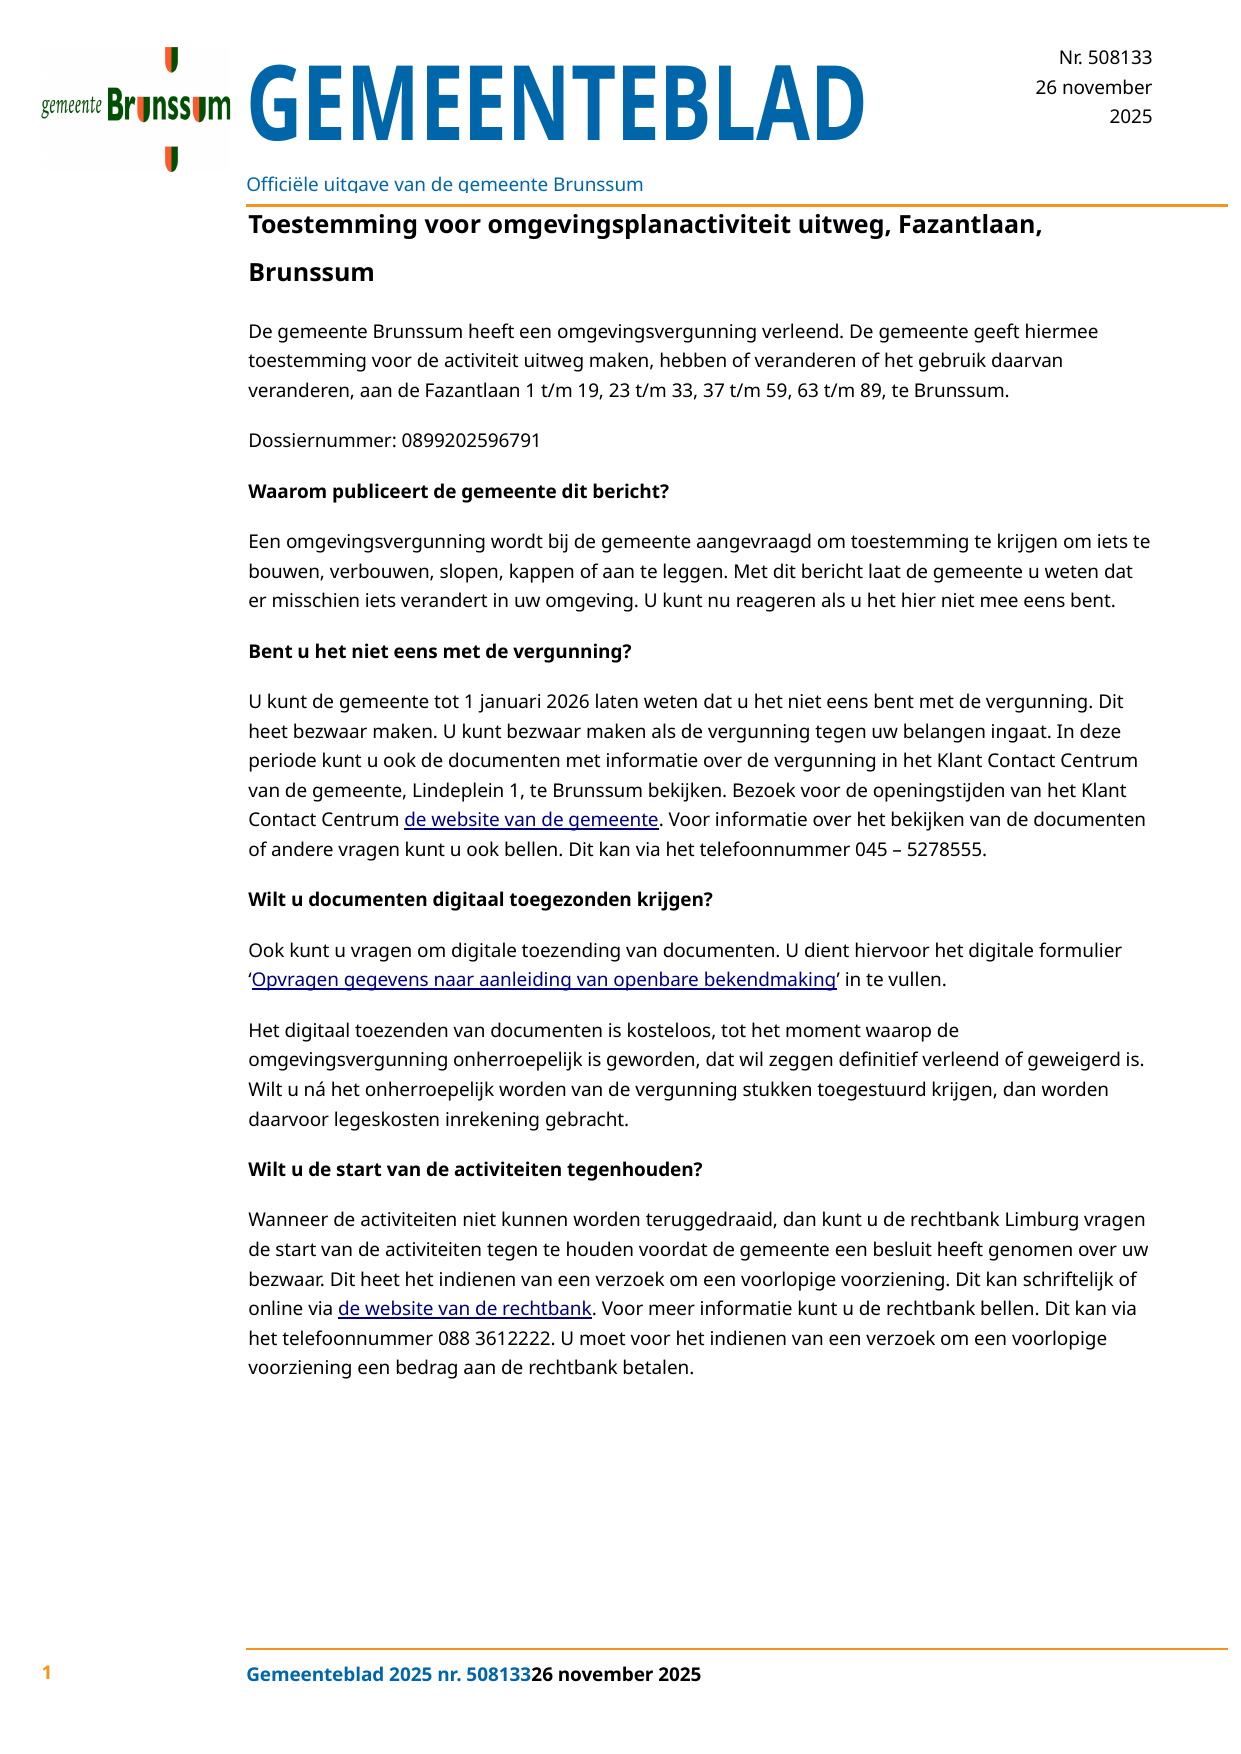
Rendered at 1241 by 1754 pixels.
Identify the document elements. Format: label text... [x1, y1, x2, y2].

text De gemeente Brunssum heeft een omgevingsvergunning verleend. De gemeente geeft hiermee toestemming voor de activiteit uitweg maken, hebben of veranderen of het gebruik daarvan veranderen, aan de Fazantlaan 1 t/m 19, 23 t/m 33, 37 t/m 59, 63 t/m 89, te Brunssum. [248, 318, 1152, 403]
text Bent u het niet eens met de vergunning? [248, 638, 1152, 664]
text Ook kunt u vragen om digitale toezending van documenten. U dient hiervoor het digitale formulier ‘Opvragen gegevens naar aanleiding van openbare bekendmaking’ in te vullen. [248, 937, 1152, 992]
text Toestemming voor omgevingsplanactiviteit uitweg, Fazantlaan, Brunssum [248, 207, 1152, 288]
text Wilt u de start van de activiteiten tegenhouden? [248, 1156, 1152, 1182]
picture [41, 47, 231, 172]
text U kunt de gemeente tot 1 januari 2026 laten weten dat u het niet eens bent met de vergunning. Dit heet bezwaar maken. U kunt bezwaar maken als de vergunning tegen uw belangen ingaat. In deze periode kunt u ook de documenten met informatie over de vergunning in het Klant Contact Centrum van de gemeente, Lindeplein 1, te Brunssum bekijken. Bezoek voor de openingstijden van het Klant Contact Centrum de website van de gemeente. Voor informatie over het bekijken van de documenten of andere vragen kunt u ook bellen. Dit kan via het telefoonnummer 045 – 5278555. [248, 688, 1152, 862]
text Wanneer de activiteiten niet kunnen worden teruggedraaid, dan kunt u de rechtbank Limburg vragen de start van de activiteiten tegen te houden voordat de gemeente een besluit heeft genomen over uw bezwaar. Dit heet het indienen van een verzoek om een voorlopige voorziening. Dit kan schriftelijk of online via de website van de rechtbank. Voor meer informatie kunt u de rechtbank bellen. Dit kan via het telefoonnummer 088 3612222. U moet voor het indienen van een verzoek om een voorlopige voorziening een bedrag aan de rechtbank betalen. [248, 1207, 1152, 1380]
text Het digitaal toezenden van documenten is kosteloos, tot het moment waarop de omgevingsvergunning onherroepelijk is geworden, dat wil zeggen definitief verleend of geweigerd is. Wilt u ná het onherroepelijk worden van de vergunning stukken toegestuurd krijgen, dan worden daarvoor legeskosten inrekening gebracht. [248, 1017, 1152, 1132]
text Een omgevingsvergunning wordt bij de gemeente aangevraagd om toestemming te krijgen om iets te bouwen, verbouwen, slopen, kappen of aan te leggen. Met dit bericht laat de gemeente u weten dat er misschien iets verandert in uw omgeving. U kunt nu reageren als u het hier niet mee eens bent. [248, 528, 1152, 613]
text Wilt u documenten digitaal toegezonden krijgen? [248, 887, 1152, 912]
text Dossiernummer: 0899202596791 [248, 427, 1152, 453]
text Waarom publiceert de gemeente dit bericht? [248, 478, 1152, 504]
